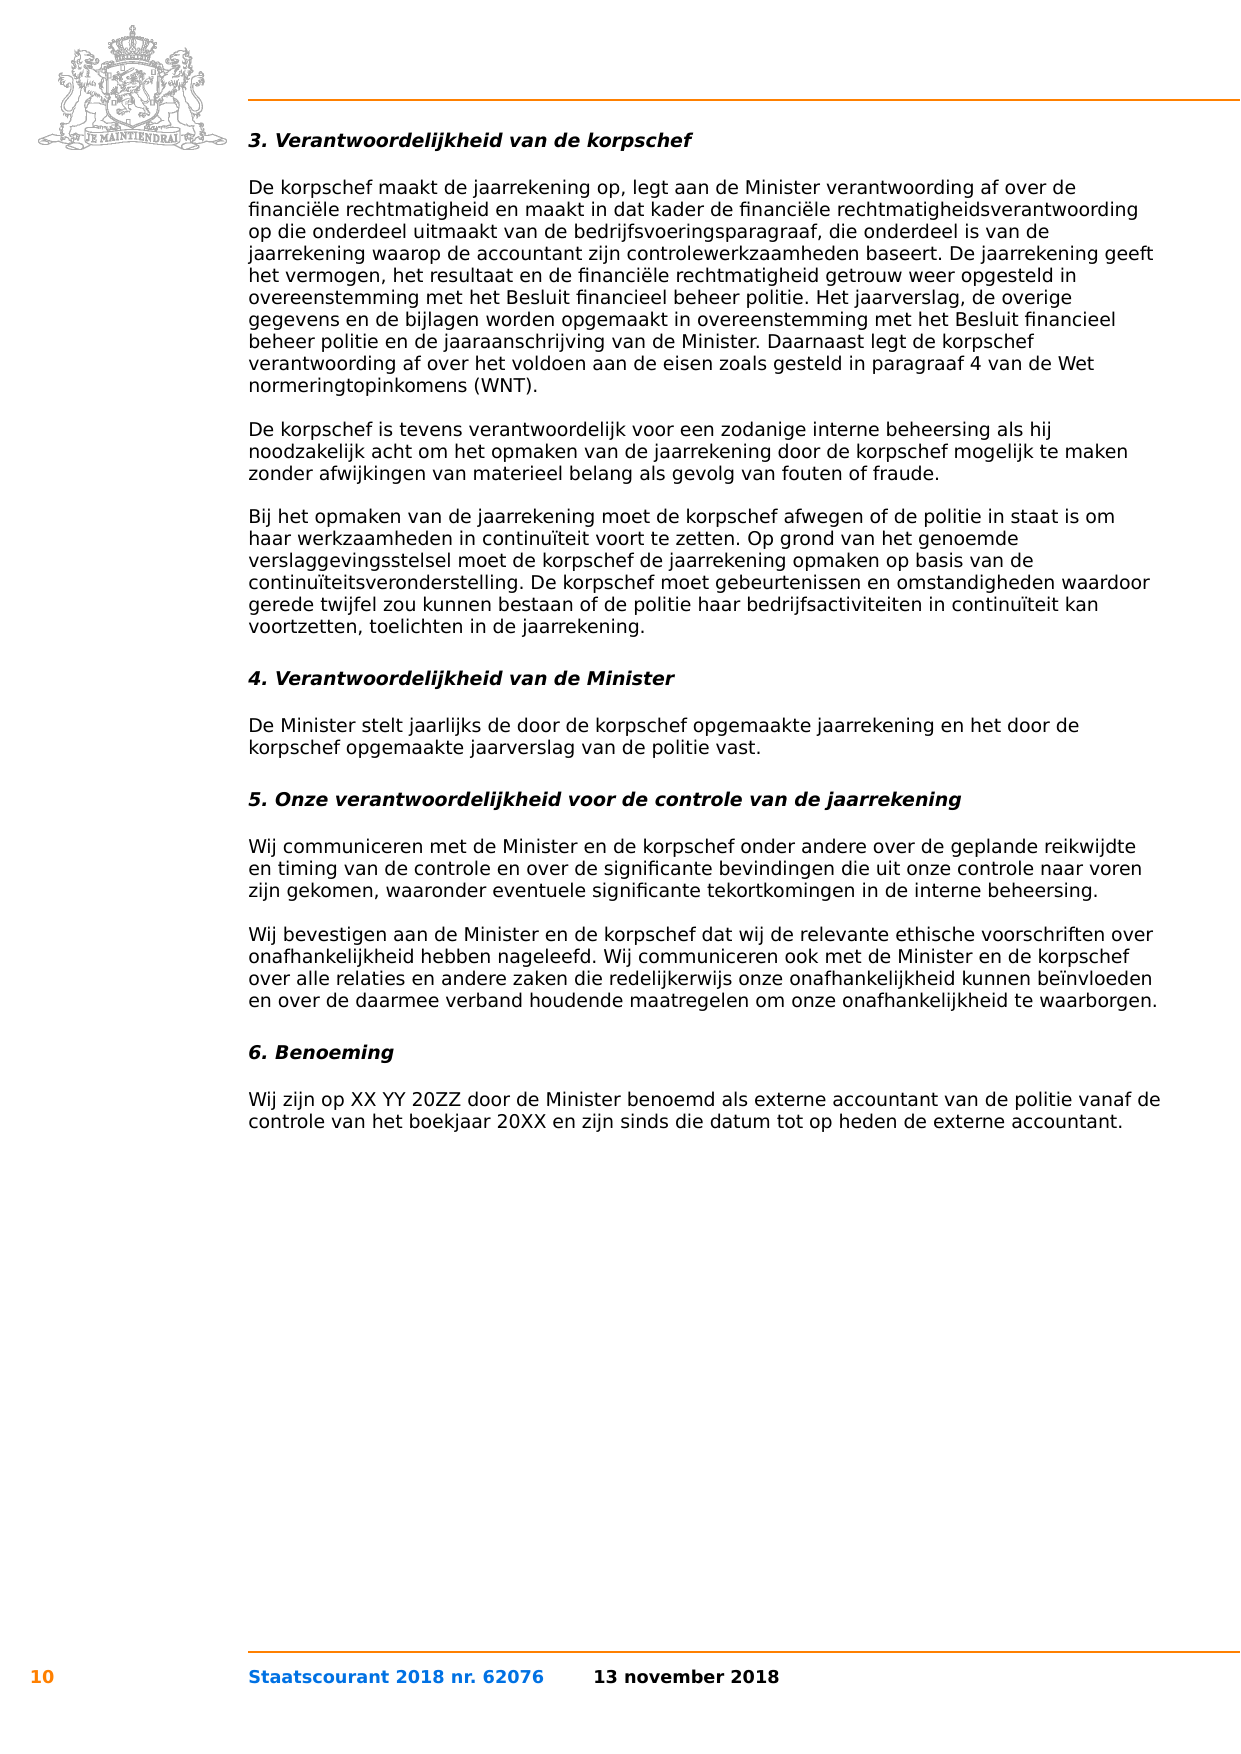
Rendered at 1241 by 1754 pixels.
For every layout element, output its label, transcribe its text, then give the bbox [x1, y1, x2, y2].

text Wij zijn op XX YY 20ZZ door de Minister benoemd als externe accountant van de politie vanaf de controle van het boekjaar 20XX en zijn sinds die datum tot op heden de externe accountant. [248, 1089, 1163, 1133]
picture [38, 25, 227, 150]
text De korpschef is tevens verantwoordelijk voor een zodanige interne beheersing als hij noodzakelijk acht om het opmaken van de jaarrekening door de korpschef mogelijk te maken zonder afwijkingen van materieel belang als gevolg van fouten of fraude. [248, 418, 1163, 484]
text Wij communiceren met de Minister en de korpschef onder andere over de geplande reikwijdte en timing van de controle en over de significante bevindingen die uit onze controle naar voren zijn gekomen, waaronder eventuele significante tekortkomingen in de interne beheersing. [248, 836, 1163, 902]
text Wij bevestigen aan de Minister en de korpschef dat wij de relevante ethische voorschriften over onafhankelijkheid hebben nageleefd. Wij communiceren ook met de Minister en de korpschef over alle relaties en andere zaken die redelijkerwijs onze onafhankelijkheid kunnen beïnvloeden en over de daarmee verband houdende maatregelen om onze onafhankelijkheid te waarborgen. [248, 924, 1163, 1012]
subtitle 6. Benoeming [248, 1042, 1163, 1064]
text Bij het opmaken van de jaarrekening moet de korpschef afwegen of de politie in staat is om haar werkzaamheden in continuïteit voort te zetten. Op grond van het genoemde verslaggevingsstelsel moet de korpschef de jaarrekening opmaken op basis van de continuïteitsveronderstelling. De korpschef moet gebeurtenissen en omstandigheden waardoor gerede twijfel zou kunnen bestaan of de politie haar bedrijfsactiviteiten in continuïteit kan voortzetten, toelichten in de jaarrekening. [248, 506, 1163, 638]
subtitle 4. Verantwoordelijkheid van de Minister [248, 668, 1163, 690]
text De Minister stelt jaarlijks de door de korpschef opgemaakte jaarrekening en het door de korpschef opgemaakte jaarverslag van de politie vast. [248, 715, 1163, 759]
subtitle 3. Verantwoordelijkheid van de korpschef [248, 130, 1163, 152]
text De korpschef maakt de jaarrekening op, legt aan de Minister verantwoording af over de financiële rechtmatigheid en maakt in dat kader de financiële rechtmatigheidsverantwoording op die onderdeel uitmaakt van de bedrijfsvoeringsparagraaf, die onderdeel is van de jaarrekening waarop de accountant zijn controlewerkzaamheden baseert. De jaarrekening geeft het vermogen, het resultaat en de financiële rechtmatigheid getrouw weer opgesteld in overeenstemming met het Besluit financieel beheer politie. Het jaarverslag, de overige gegevens en de bijlagen worden opgemaakt in overeenstemming met het Besluit financieel beheer politie en de jaaraanschrijving van de Minister. Daarnaast legt de korpschef verantwoording af over het voldoen aan de eisen zoals gesteld in paragraaf 4 van de Wet normeringtopinkomens (WNT). [248, 177, 1163, 397]
subtitle 5. Onze verantwoordelijkheid voor de controle van de jaarrekening [248, 789, 1163, 811]
